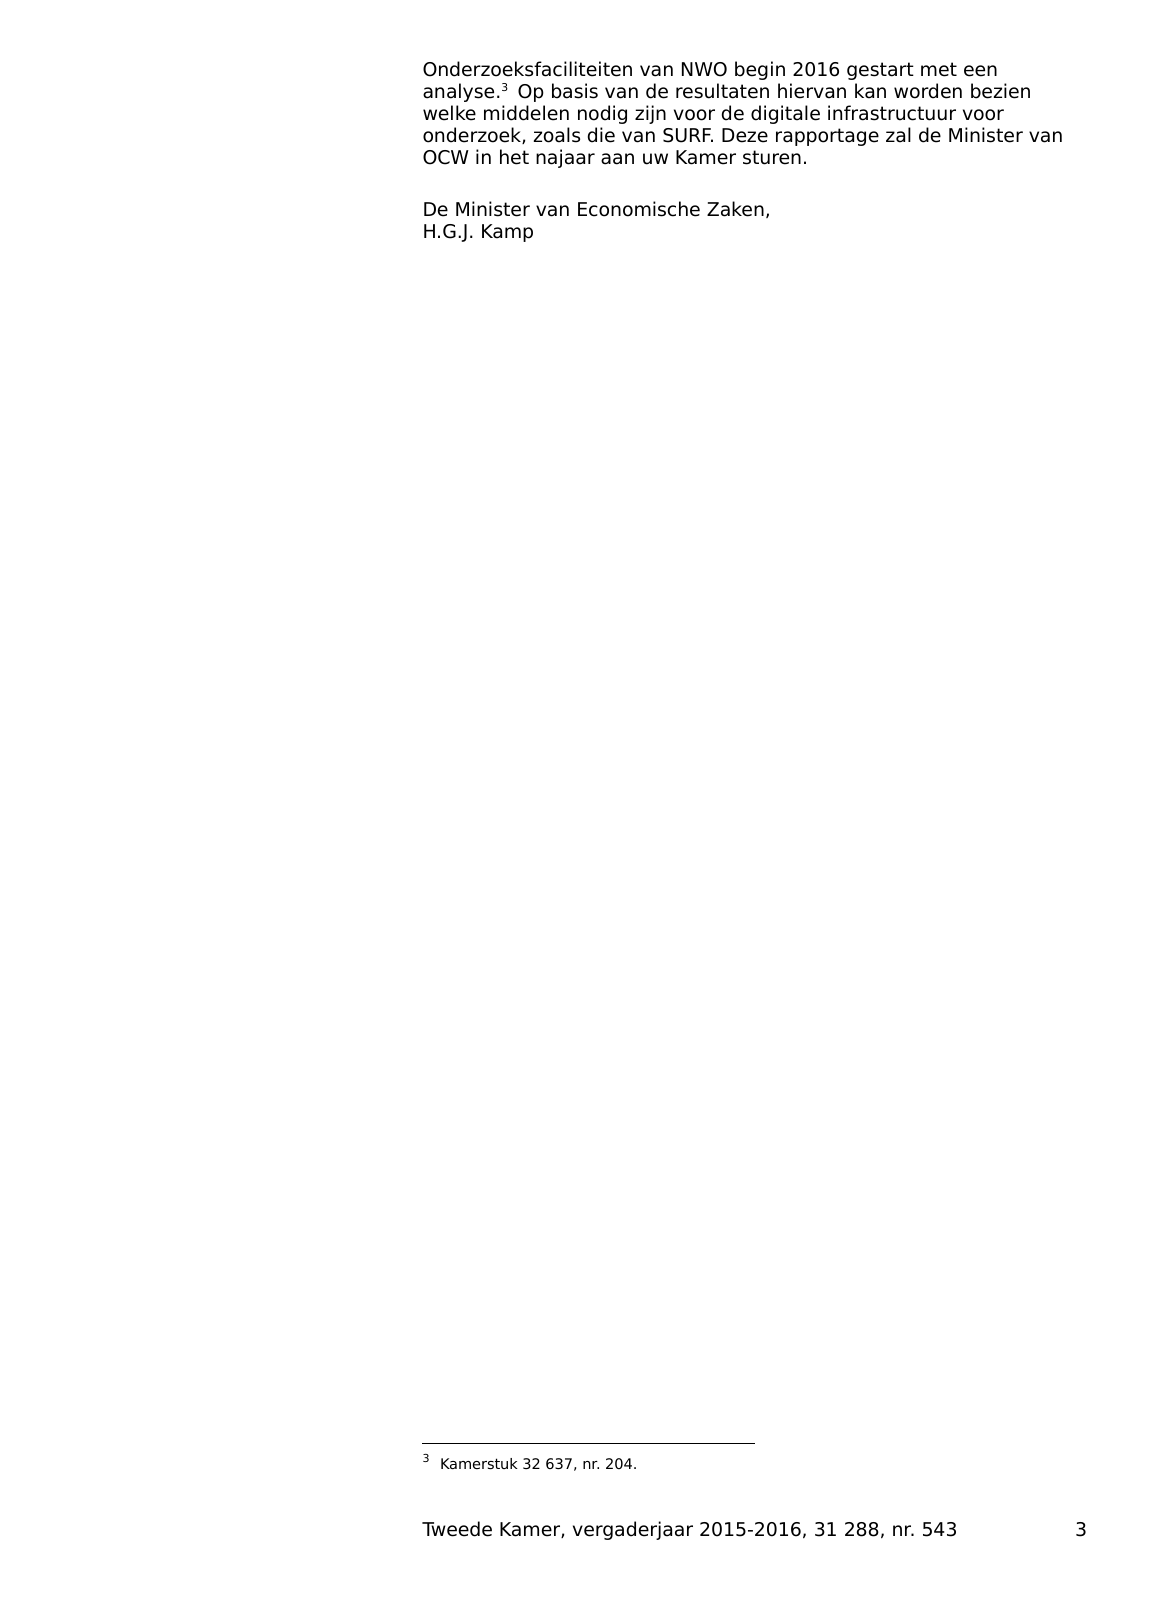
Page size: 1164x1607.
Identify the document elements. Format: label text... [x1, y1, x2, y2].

text De Minister van Economische Zaken, H.G.J. Kamp [422, 199, 1087, 243]
text Onderzoeksfaciliteiten van NWO begin 2016 gestart met een analyse. Op basis van de resultaten hiervan kan worden bezien welke middelen nodig zijn voor de digitale infrastructuur voor onderzoek, zoals die van SURF. Deze rapportage zal de Minister van OCW in het najaar aan uw Kamer sturen. [422, 59, 1087, 169]
text Kamerstuk 32 637, nr. 204. [422, 1452, 1087, 1474]
